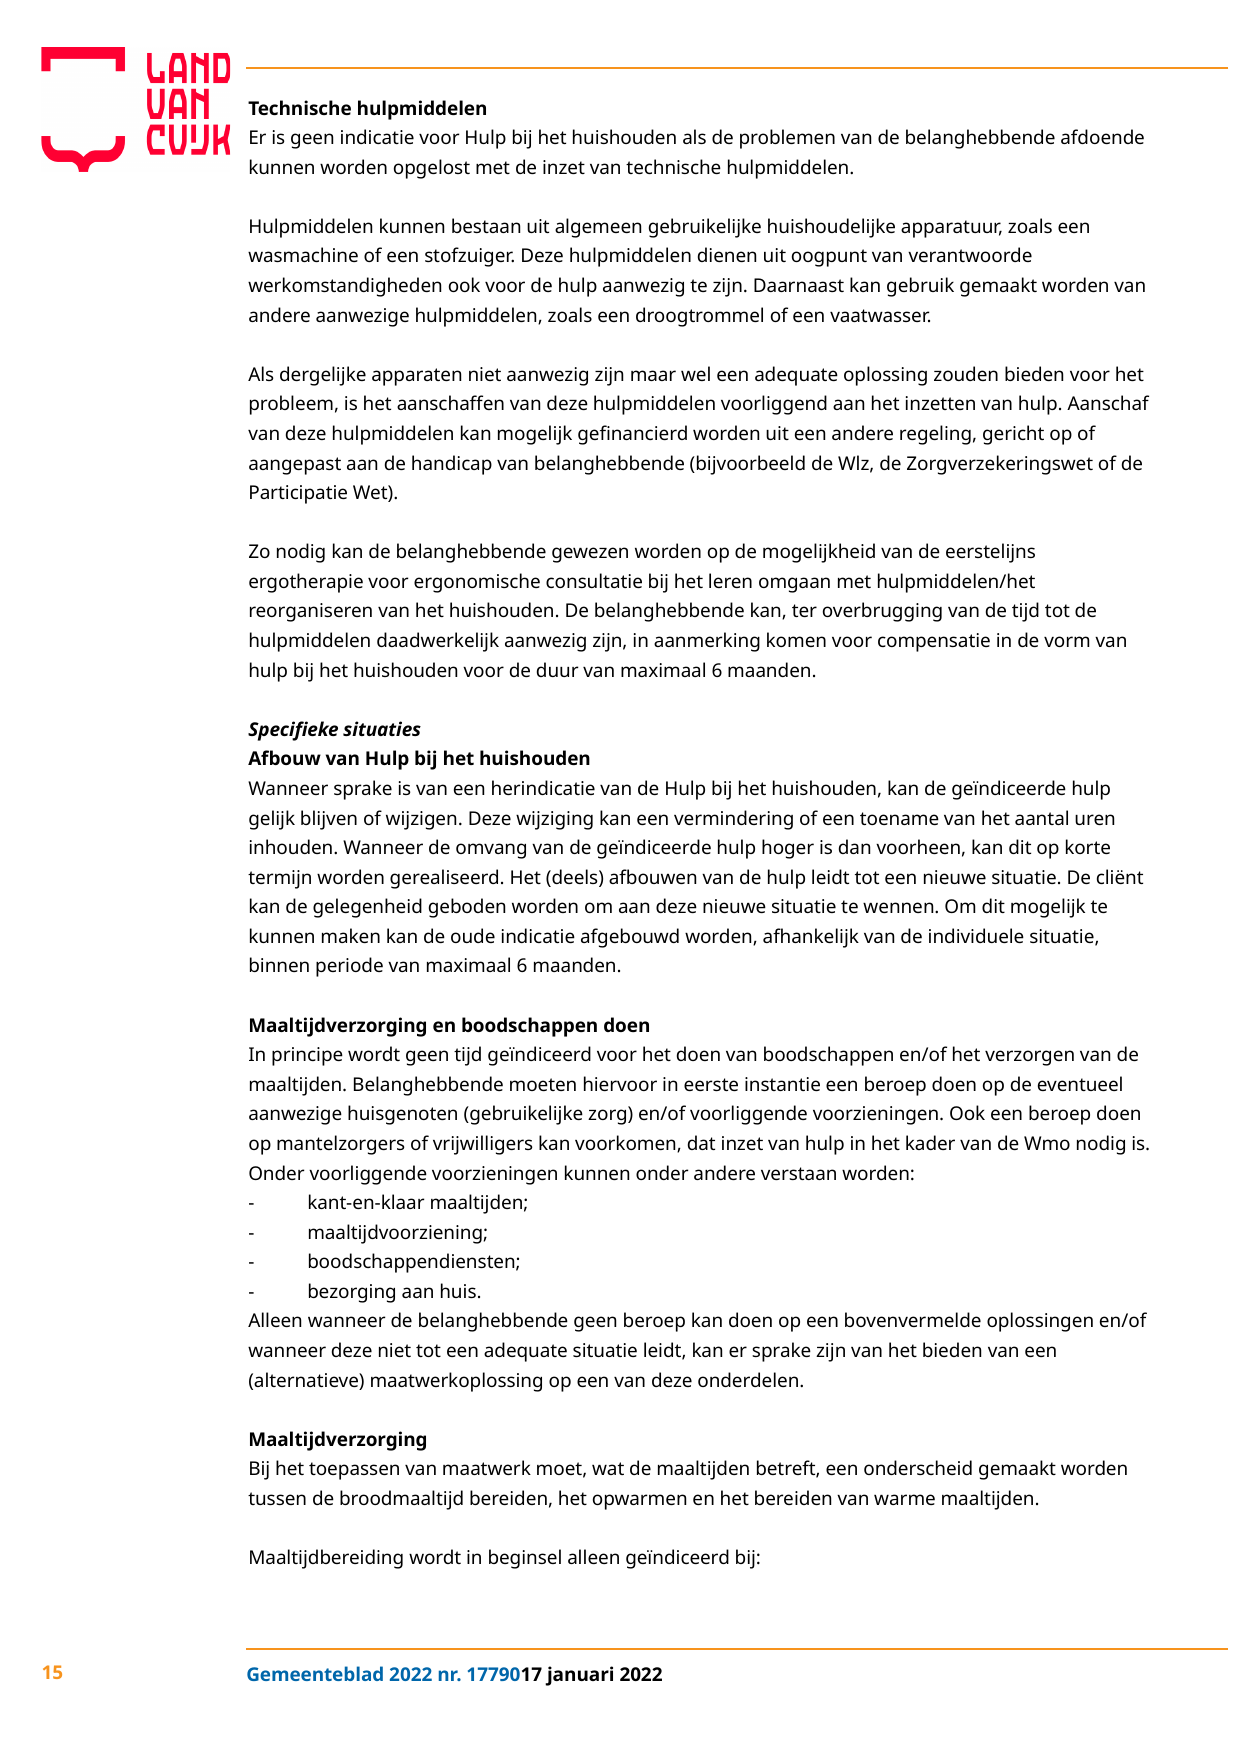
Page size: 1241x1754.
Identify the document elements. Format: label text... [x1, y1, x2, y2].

text Als dergelijke apparaten niet aanwezig zijn maar wel een adequate oplossing zouden bieden voor het probleem, is het aanschaffen van deze hulpmiddelen voorliggend aan het inzetten van hulp. Aanschaf van deze hulpmiddelen kan mogelijk gefinancierd worden uit een andere regeling, gericht op of aangepast aan de handicap van belanghebbende (bijvoorbeeld de Wlz, de Zorgverzekeringswet of de Participatie Wet). [248, 361, 1152, 505]
text Afbouw van Hulp bij het huishouden [248, 746, 1152, 771]
list boodschappendiensten; [248, 1248, 1152, 1274]
text Wanneer sprake is van een herindicatie van de Hulp bij het huishouden, kan de geïndiceerde hulp gelijk blijven of wijzigen. Deze wijziging kan een vermindering of een toename van het aantal uren inhouden. Wanneer de omvang van de geïndiceerde hulp hoger is dan voorheen, kan dit op korte termijn worden gerealiseerd. Het (deels) afbouwen van de hulp leidt tot een nieuwe situatie. De cliënt kan de gelegenheid geboden worden om aan deze nieuwe situatie te wennen. Om dit mogelijk te kunnen maken kan de oude indicatie afgebouwd worden, afhankelijk van de individuele situatie, binnen periode van maximaal 6 maanden. [248, 775, 1152, 978]
text Hulpmiddelen kunnen bestaan uit algemeen gebruikelijke huishoudelijke apparatuur, zoals een wasmachine of een stofzuiger. Deze hulpmiddelen dienen uit oogpunt van verantwoorde werkomstandigheden ook voor de hulp aanwezig te zijn. Daarnaast kan gebruik gemaakt worden van andere aanwezige hulpmiddelen, zoals een droogtrommel of een vaatwasser. [248, 213, 1152, 328]
text Specifieke situaties [248, 716, 1152, 742]
text In principe wordt geen tijd geïndiceerd voor het doen van boodschappen en/of het verzorgen van de maaltijden. Belanghebbende moeten hiervoor in eerste instantie een beroep doen op de eventueel aanwezige huisgenoten (gebruikelijke zorg) en/of voorliggende voorzieningen. Ook een beroep doen op mantelzorgers of vrijwilligers kan voorkomen, dat inzet van hulp in het kader van de Wmo nodig is. Onder voorliggende voorzieningen kunnen onder andere verstaan worden: [248, 1041, 1152, 1186]
text Alleen wanneer de belanghebbende geen beroep kan doen op een bovenvermelde oplossingen en/of wanneer deze niet tot een adequate situatie leidt, kan er sprake zijn van het bieden van een (alternatieve) maatwerkoplossing op een van deze onderdelen. [248, 1308, 1152, 1393]
list bezorging aan huis. [248, 1278, 1152, 1304]
text Technische hulpmiddelen [248, 95, 1152, 121]
text Maaltijdbereiding wordt in beginsel alleen geïndiceerd bij: [248, 1544, 1152, 1570]
picture [41, 47, 231, 172]
text Maaltijdverzorging [248, 1426, 1152, 1452]
list kant-en-klaar maaltijden; [248, 1189, 1152, 1215]
text Er is geen indicatie voor Hulp bij het huishouden als de problemen van de belanghebbende afdoende kunnen worden opgelost met de inzet van technische hulpmiddelen. [248, 124, 1152, 180]
text Bij het toepassen van maatwerk moet, wat de maaltijden betreft, een onderscheid gemaakt worden tussen de broodmaaltijd bereiden, het opwarmen en het bereiden van warme maaltijden. [248, 1456, 1152, 1511]
text Maaltijdverzorging en boodschappen doen [248, 1012, 1152, 1038]
list maaltijdvoorziening; [248, 1219, 1152, 1245]
text Zo nodig kan de belanghebbende gewezen worden op de mogelijkheid van de eerstelijns ergotherapie voor ergonomische consultatie bij het leren omgaan met hulpmiddelen/het reorganiseren van het huishouden. De belanghebbende kan, ter overbrugging van de tijd tot de hulpmiddelen daadwerkelijk aanwezig zijn, in aanmerking komen voor compensatie in de vorm van hulp bij het huishouden voor de duur van maximaal 6 maanden. [248, 538, 1152, 683]
